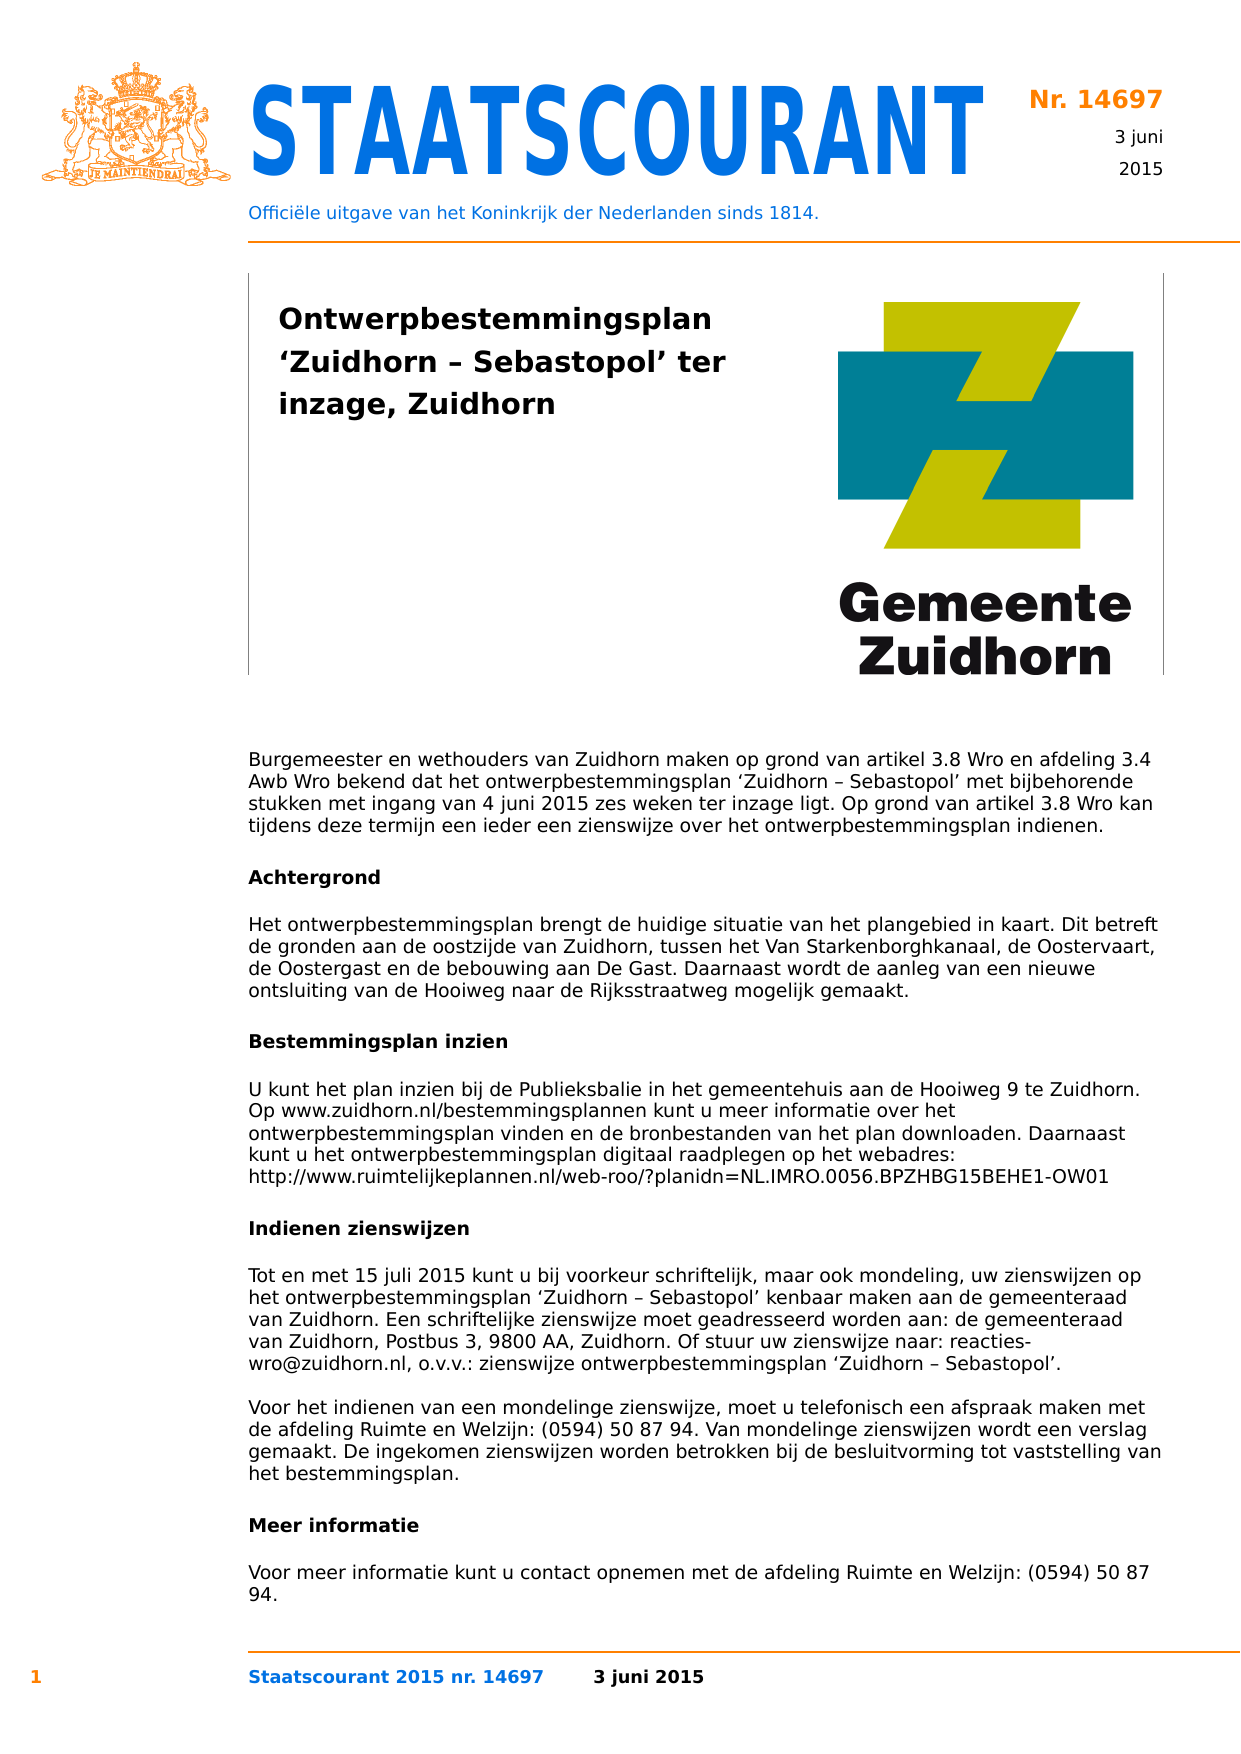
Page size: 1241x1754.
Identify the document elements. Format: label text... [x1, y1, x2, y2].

table_header [25, 62, 248, 241]
subtitle Bestemmingsplan inzien [248, 1031, 1163, 1053]
text http://www.ruimtelijkeplannen.nl/web-roo/?planidn=NL.IMRO.0056.BPZHBG15BEHE1-OW01 [248, 1166, 1163, 1188]
subtitle Indienen zienswijzen [248, 1218, 1163, 1240]
picture [838, 302, 1134, 675]
text Het ontwerpbestemmingsplan brengt de huidige situatie van het plangebied in kaart. Dit betreft de gronden aan de oostzijde van Zuidhorn, tussen het Van Starkenborghkanaal, de Oostervaart, de Oostergast en de bebouwing aan De Gast. Daarnaast wordt de aanleg van een nieuwe ontsluiting van de Hooiweg naar de Rijksstraatweg mogelijk gemaakt. [248, 913, 1163, 1001]
table_cell 3 juni [998, 121, 1240, 153]
text Burgemeester en wethouders van Zuidhorn maken op grond van artikel 3.8 Wro en afdeling 3.4 Awb Wro bekend dat het ontwerpbestemmingsplan ‘Zuidhorn – Sebastopol’ met bijbehorende stukken met ingang van 4 juni 2015 zes weken ter inzage ligt. Op grond van artikel 3.8 Wro kan tijdens deze termijn een ieder een zienswijze over het ontwerpbestemmingsplan indienen. [248, 749, 1163, 837]
text Tot en met 15 juli 2015 kunt u bij voorkeur schriftelijk, maar ook mondeling, uw zienswijzen op het ontwerpbestemmingsplan ‘Zuidhorn – Sebastopol’ kenbaar maken aan de gemeenteraad van Zuidhorn. Een schriftelijke zienswijze moet geadresseerd worden aan: de gemeenteraad van Zuidhorn, Postbus 3, 9800 AA, Zuidhorn. Of stuur uw zienswijze naar: reacties-wro@zuidhorn.nl, o.v.v.: zienswijze ontwerpbestemmingsplan ‘Zuidhorn – Sebastopol’. [248, 1265, 1163, 1375]
subtitle Ontwerpbestemmingsplan ‘Zuidhorn – Sebastopol’ ter inzage, Zuidhorn [249, 273, 1163, 675]
table_header STAATSCOURANT [248, 62, 998, 203]
subtitle Meer informatie [248, 1515, 1163, 1537]
text Voor meer informatie kunt u contact opnemen met de afdeling Ruimte en Welzijn: (0594) 50 87 94. [248, 1562, 1163, 1606]
table_header Nr. 14697 [998, 62, 1240, 121]
text Voor het indienen van een mondelinge zienswijze, moet u telefonisch een afspraak maken met de afdeling Ruimte en Welzijn: (0594) 50 87 94. Van mondelinge zienswijzen wordt een verslag gemaakt. De ingekomen zienswijzen worden betrokken bij de besluitvorming tot vaststelling van het bestemmingsplan. [248, 1397, 1163, 1485]
picture [41, 62, 231, 186]
table_cell 2015 [998, 153, 1240, 203]
table_cell Officiële uitgave van het Koninkrijk der Nederlanden sinds 1814. [248, 203, 1240, 241]
subtitle Achtergrond [248, 867, 1163, 888]
text U kunt het plan inzien bij de Publieksbalie in het gemeentehuis aan de Hooiweg 9 te Zuidhorn. Op www.zuidhorn.nl/bestemmingsplannen kunt u meer informatie over het ontwerpbestemmingsplan vinden en de bronbestanden van het plan downloaden. Daarnaast kunt u het ontwerpbestemmingsplan digitaal raadplegen op het webadres: [248, 1078, 1163, 1166]
